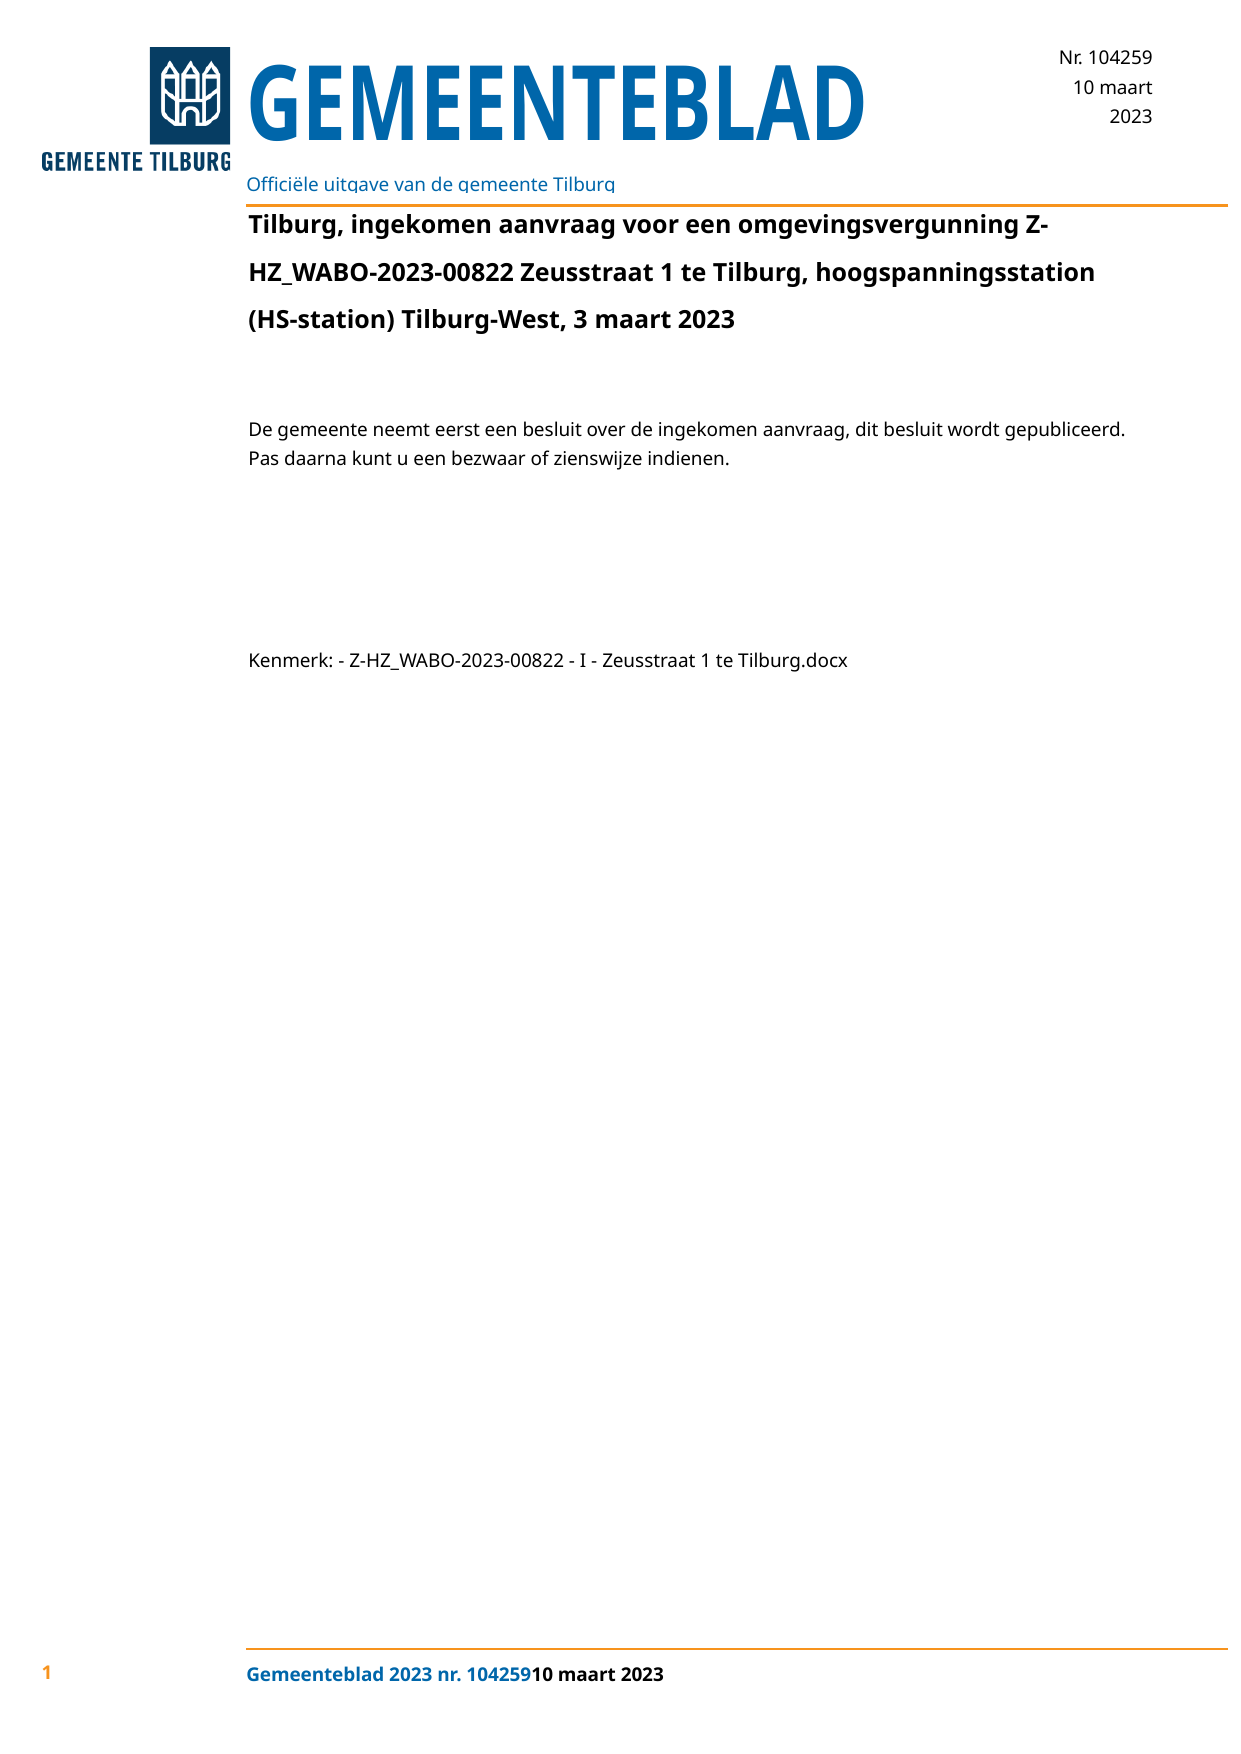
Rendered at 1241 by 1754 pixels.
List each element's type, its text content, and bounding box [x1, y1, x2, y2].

text Tilburg, ingekomen aanvraag voor een omgevingsvergunning Z-HZ_WABO-2023-00822 Zeusstraat 1 te Tilburg, hoogspanningsstation (HS-station) Tilburg-West, 3 maart 2023 [248, 207, 1152, 336]
picture [41, 47, 231, 172]
text Kenmerk: - Z-HZ_WABO-2023-00822 - I - Zeusstraat 1 te Tilburg.docx [248, 647, 1152, 673]
text De gemeente neemt eerst een besluit over de ingekomen aanvraag, dit besluit wordt gepubliceerd. Pas daarna kunt u een bezwaar of zienswijze indienen. [248, 416, 1152, 471]
